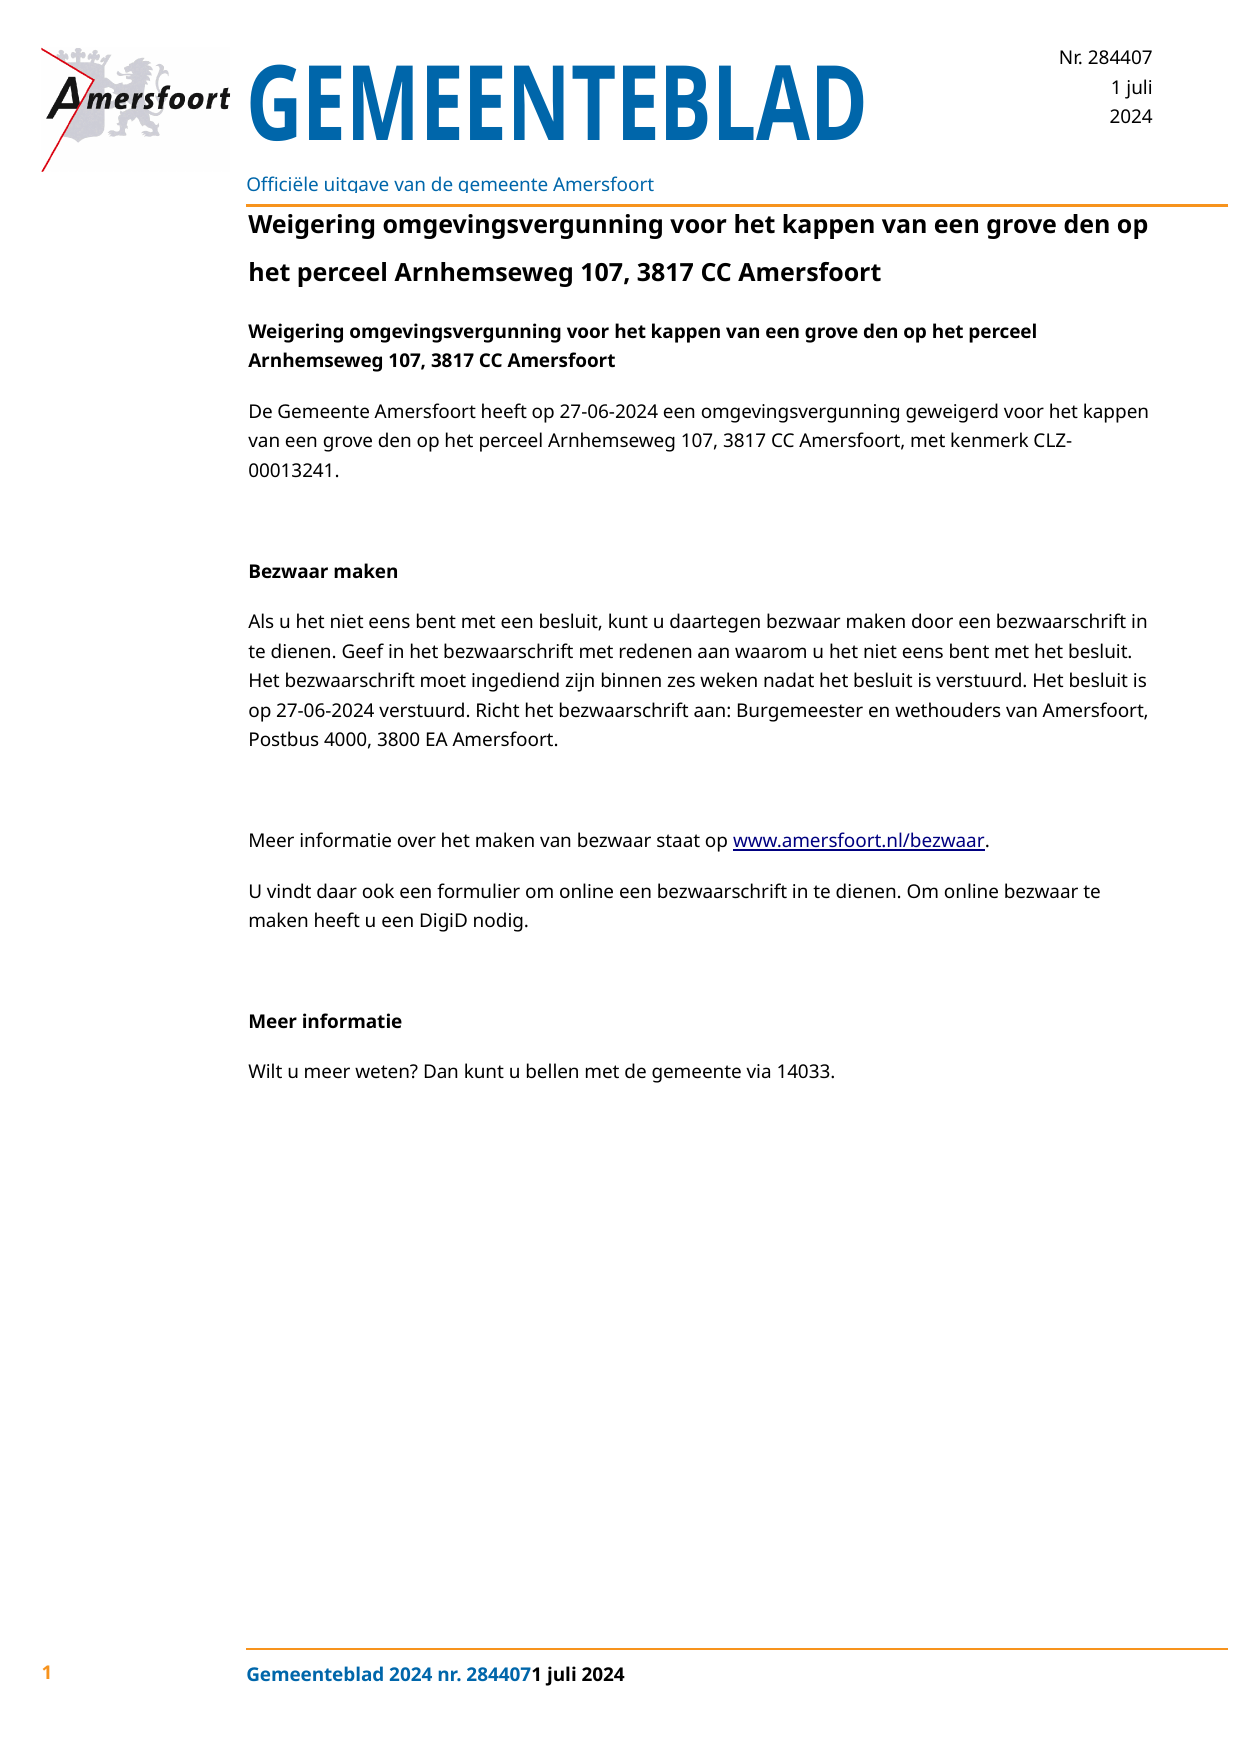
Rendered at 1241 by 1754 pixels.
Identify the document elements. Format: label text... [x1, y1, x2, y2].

text Weigering omgevingsvergunning voor het kappen van een grove den op het perceel Arnhemseweg 107, 3817 CC Amersfoort [248, 318, 1152, 373]
text Meer informatie over het maken van bezwaar staat op www.amersfoort.nl/bezwaar. [248, 827, 1152, 853]
text Meer informatie [248, 1008, 1152, 1034]
text Wilt u meer weten? Dan kunt u bellen met de gemeente via 14033. [248, 1059, 1152, 1084]
picture [41, 47, 231, 172]
text Bezwaar maken [248, 558, 1152, 584]
text U vindt daar ook een formulier om online een bezwaarschrift in te dienen. Om online bezwaar te maken heeft u een DigiD nodig. [248, 878, 1152, 933]
text Weigering omgevingsvergunning voor het kappen van een grove den op het perceel Arnhemseweg 107, 3817 CC Amersfoort [248, 207, 1152, 288]
text De Gemeente Amersfoort heeft op 27-06-2024 een omgevingsvergunning geweigerd voor het kappen van een grove den op het perceel Arnhemseweg 107, 3817 CC Amersfoort, met kenmerk CLZ-00013241. [248, 398, 1152, 483]
text Als u het niet eens bent met een besluit, kunt u daartegen bezwaar maken door een bezwaarschrift in te dienen. Geef in het bezwaarschrift met redenen aan waarom u het niet eens bent met het besluit. Het bezwaarschrift moet ingediend zijn binnen zes weken nadat het besluit is verstuurd. Het besluit is op 27-06-2024 verstuurd. Richt het bezwaarschrift aan: Burgemeester en wethouders van Amersfoort, Postbus 4000, 3800 EA Amersfoort. [248, 608, 1152, 752]
